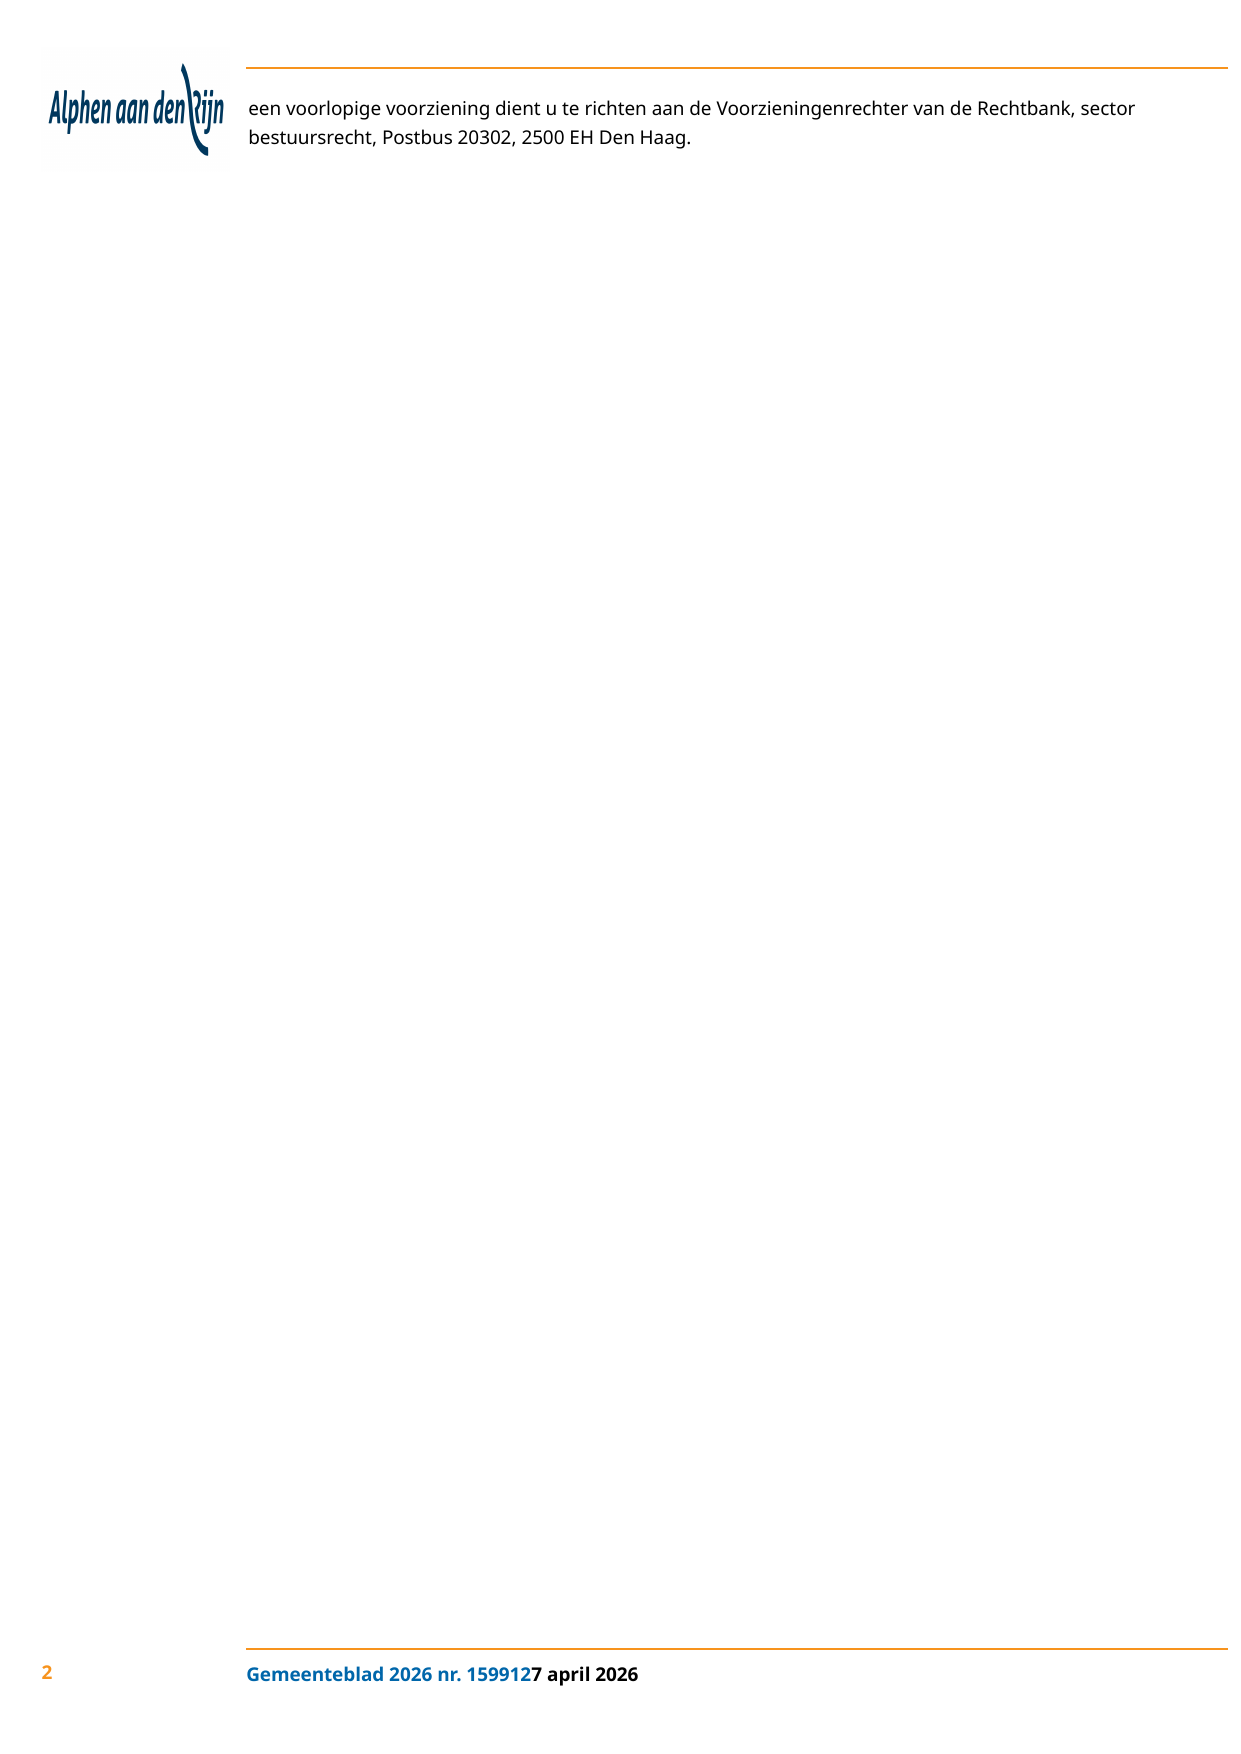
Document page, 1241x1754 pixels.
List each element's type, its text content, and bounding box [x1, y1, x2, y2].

picture [41, 47, 231, 172]
text een voorlopige voorziening dient u te richten aan de Voorzieningenrechter van de Rechtbank, sector bestuursrecht, Postbus 20302, 2500 EH Den Haag. [248, 95, 1152, 150]
